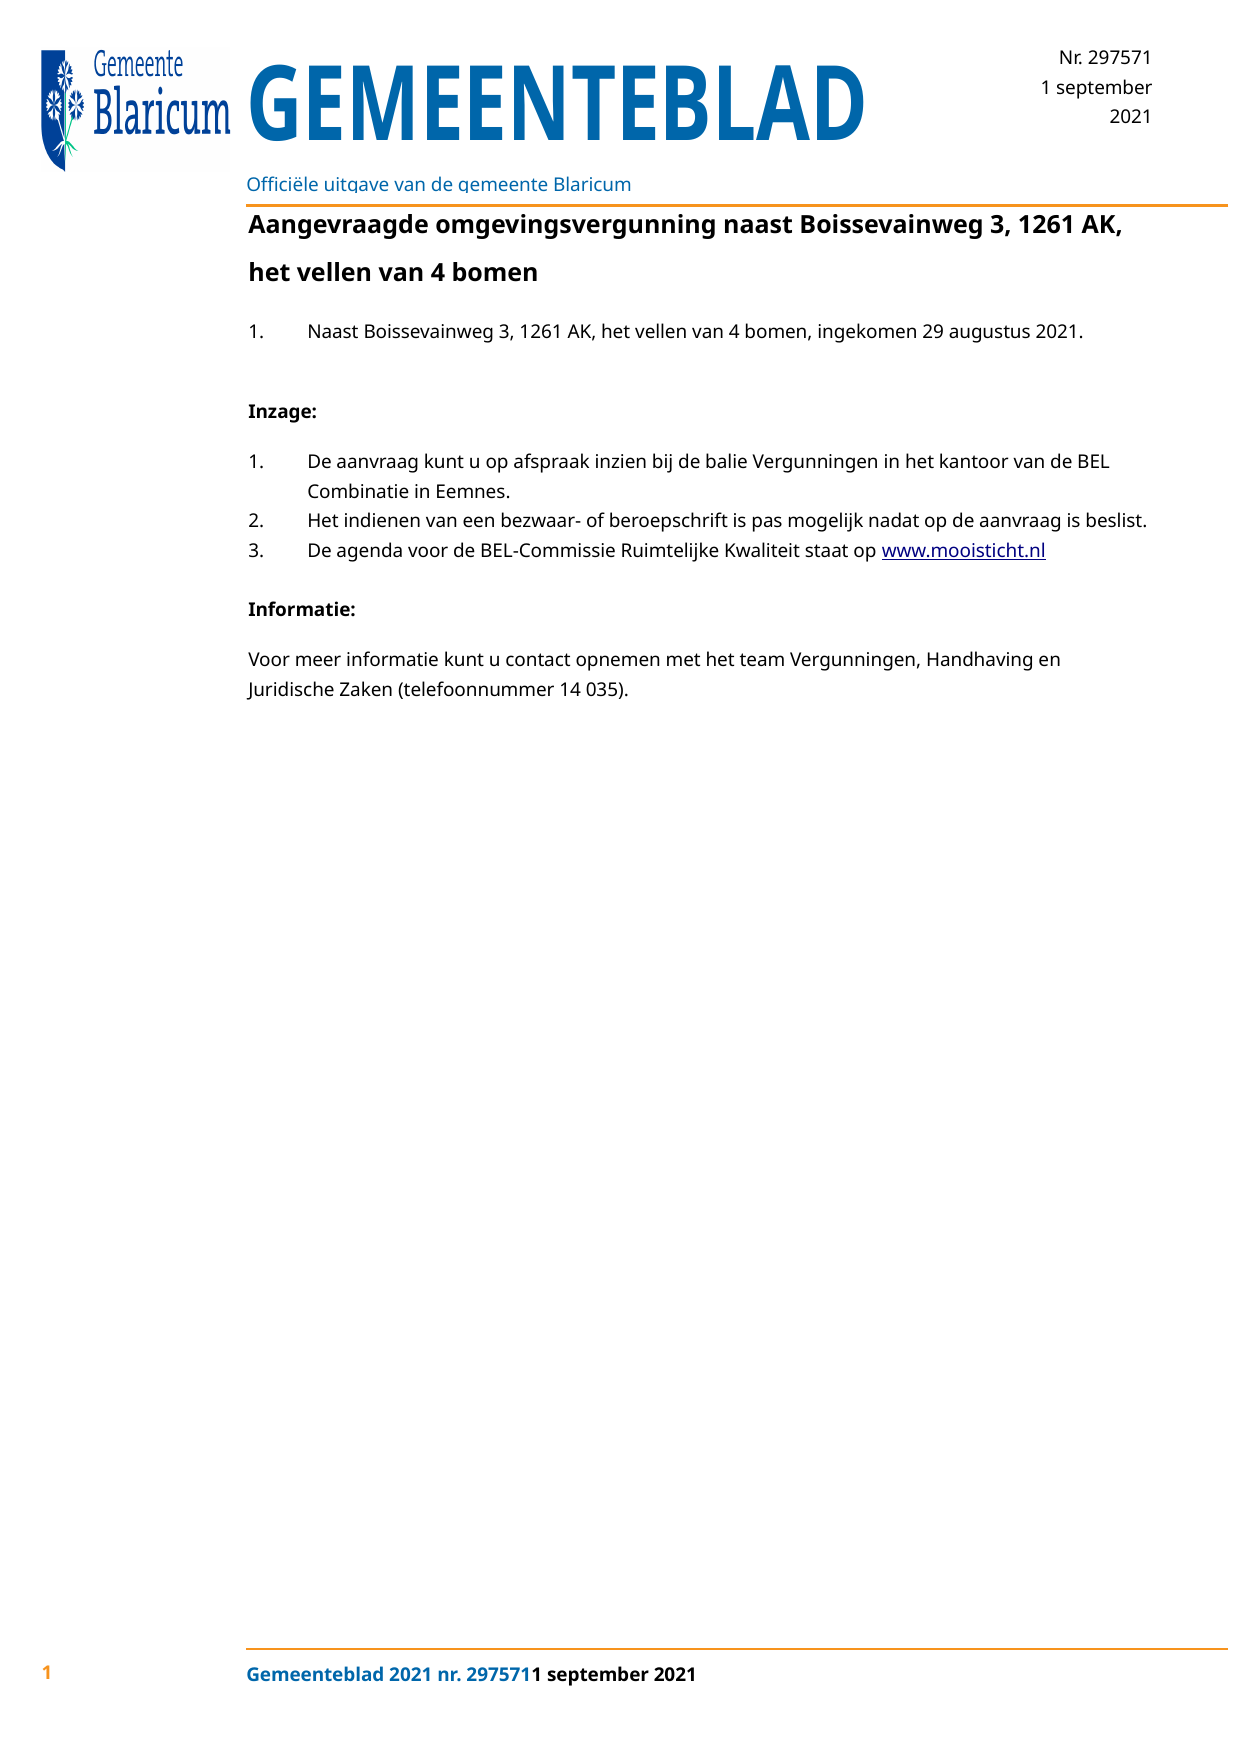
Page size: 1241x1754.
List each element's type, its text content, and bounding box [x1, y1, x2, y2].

list Naast Boissevainweg 3, 1261 AK, het vellen van 4 bomen, ingekomen 29 augustus 2021. [248, 318, 1152, 344]
text Voor meer informatie kunt u contact opnemen met het team Vergunningen, Handhaving en Juridische Zaken (telefoonnummer 14 035). [248, 647, 1152, 702]
list Het indienen van een bezwaar- of beroepschrift is pas mogelijk nadat op de aanvraag is beslist. [248, 507, 1152, 533]
list De aanvraag kunt u op afspraak inzien bij de balie Vergunningen in het kantoor van de BEL Combinatie in Eemnes. [248, 448, 1152, 504]
text Aangevraagde omgevingsvergunning naast Boissevainweg 3, 1261 AK, het vellen van 4 bomen [248, 207, 1152, 288]
list De agenda voor de BEL-Commissie Ruimtelijke Kwaliteit staat op www.mooisticht.nl [248, 537, 1152, 563]
text Inzage: [248, 398, 1152, 424]
text Informatie: [248, 596, 1152, 622]
picture [41, 47, 231, 172]
